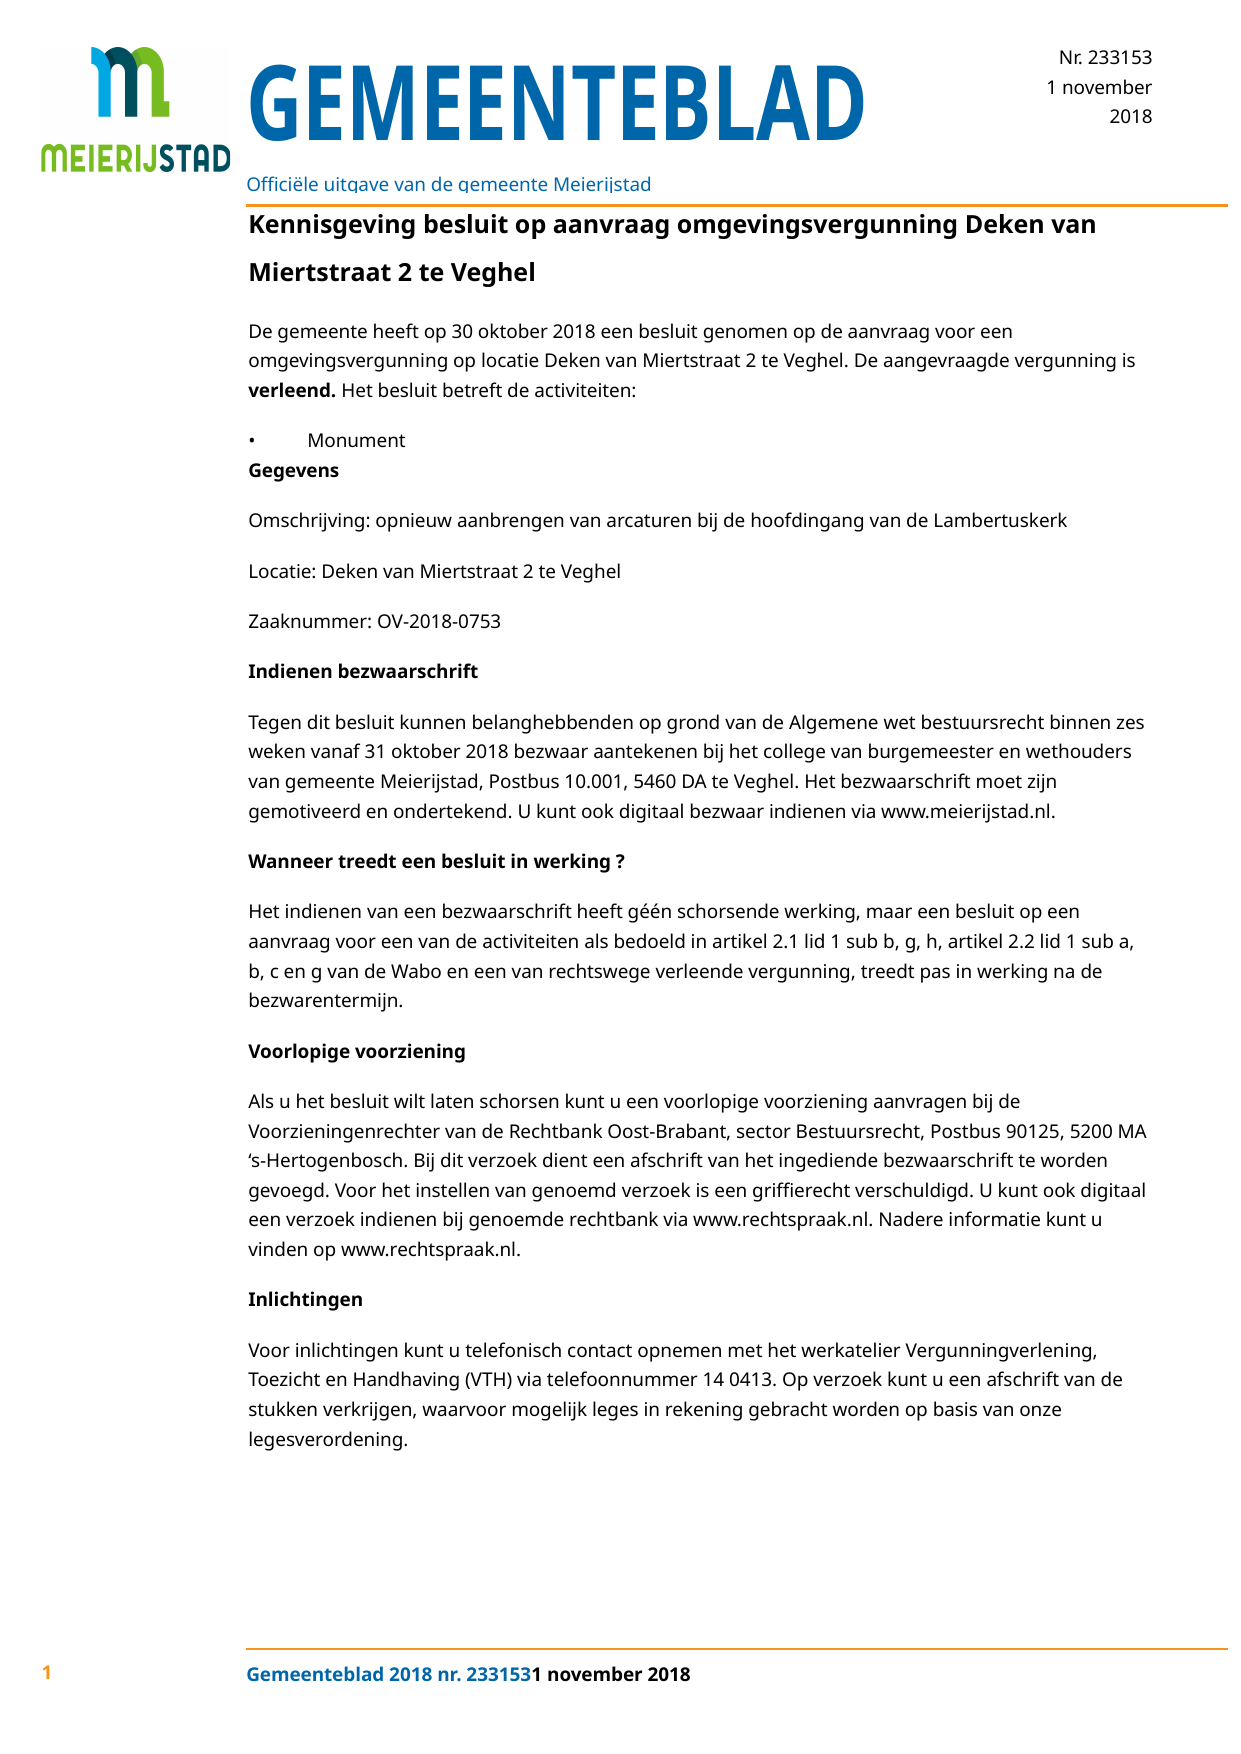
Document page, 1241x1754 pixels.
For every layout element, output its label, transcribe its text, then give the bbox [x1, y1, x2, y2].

text Als u het besluit wilt laten schorsen kunt u een voorlopige voorziening aanvragen bij de Voorzieningenrechter van de Rechtbank Oost-Brabant, sector Bestuursrecht, Postbus 90125, 5200 MA ‘s-Hertogenbosch. Bij dit verzoek dient een afschrift van het ingediende bezwaarschrift te worden gevoegd. Voor het instellen van genoemd verzoek is een griffierecht verschuldigd. U kunt ook digitaal een verzoek indienen bij genoemde rechtbank via www.rechtspraak.nl. Nadere informatie kunt u vinden op www.rechtspraak.nl. [248, 1088, 1152, 1262]
text Voor inlichtingen kunt u telefonisch contact opnemen met het werkatelier Vergunningverlening, Toezicht en Handhaving (VTH) via telefoonnummer 14 0413. Op verzoek kunt u een afschrift van de stukken verkrijgen, waarvoor mogelijk leges in rekening gebracht worden op basis van onze legesverordening. [248, 1337, 1152, 1452]
text Inlichtingen [248, 1287, 1152, 1312]
list Monument [248, 427, 1152, 453]
text Voorlopige voorziening [248, 1038, 1152, 1064]
text Indienen bezwaarschrift [248, 659, 1152, 684]
text Kennisgeving besluit op aanvraag omgevingsvergunning Deken van Miertstraat 2 te Veghel [248, 207, 1152, 288]
text Zaaknummer: OV-2018-0753 [248, 608, 1152, 634]
text Wanneer treedt een besluit in werking ? [248, 848, 1152, 874]
text Tegen dit besluit kunnen belanghebbenden op grond van de Algemene wet bestuursrecht binnen zes weken vanaf 31 oktober 2018 bezwaar aantekenen bij het college van burgemeester en wethouders van gemeente Meierijstad, Postbus 10.001, 5460 DA te Veghel. Het bezwaarschrift moet zijn gemotiveerd en ondertekend. U kunt ook digitaal bezwaar indienen via www.meierijstad.nl. [248, 709, 1152, 824]
text Locatie: Deken van Miertstraat 2 te Veghel [248, 558, 1152, 584]
text Omschrijving: opnieuw aanbrengen van arcaturen bij de hoofdingang van de Lambertuskerk [248, 507, 1152, 533]
picture [41, 47, 231, 172]
text Gegevens [248, 457, 1152, 483]
text De gemeente heeft op 30 oktober 2018 een besluit genomen op de aanvraag voor een omgevingsvergunning op locatie Deken van Miertstraat 2 te Veghel. De aangevraagde vergunning is verleend. Het besluit betreft de activiteiten: [248, 318, 1152, 403]
text Het indienen van een bezwaarschrift heeft géén schorsende werking, maar een besluit op een aanvraag voor een van de activiteiten als bedoeld in artikel 2.1 lid 1 sub b, g, h, artikel 2.2 lid 1 sub a, b, c en g van de Wabo en een van rechtswege verleende vergunning, treedt pas in werking na de bezwarentermijn. [248, 899, 1152, 1013]
